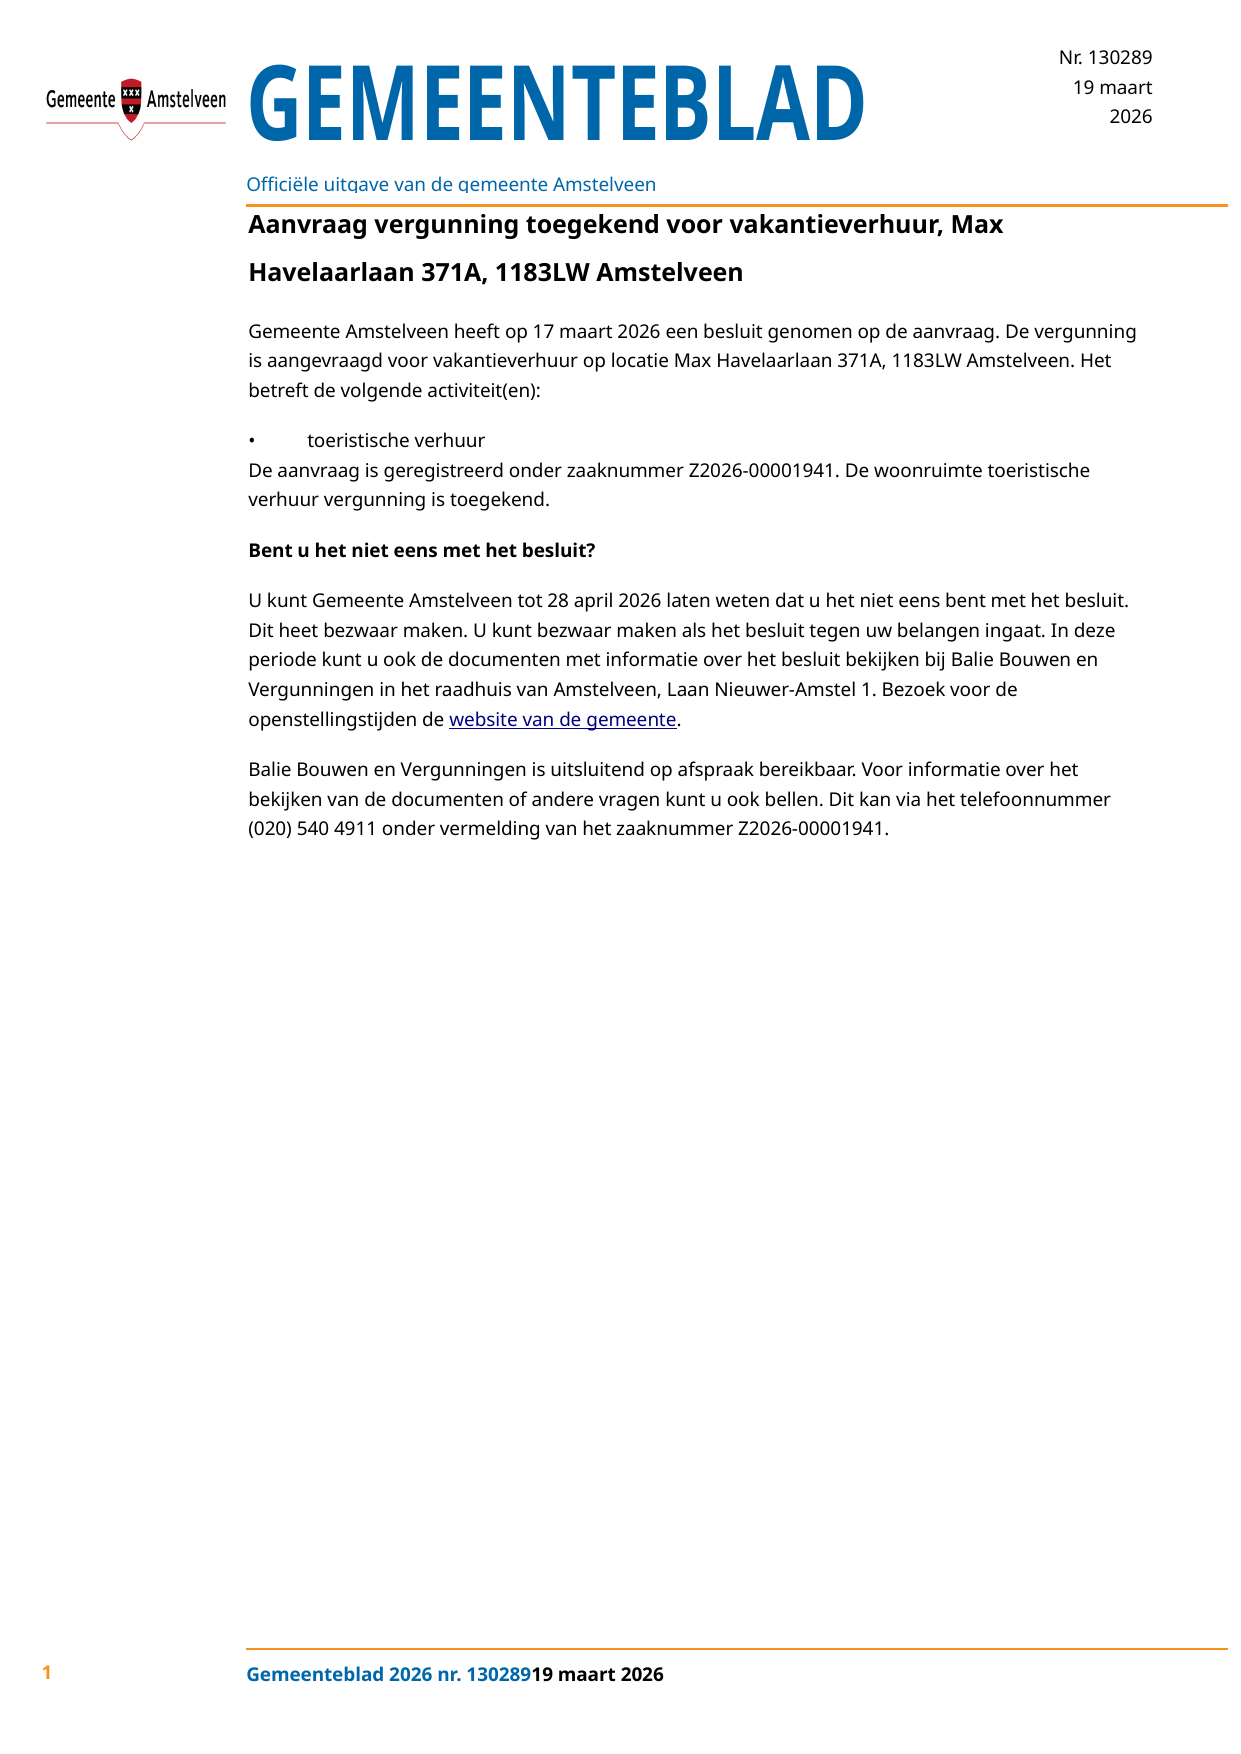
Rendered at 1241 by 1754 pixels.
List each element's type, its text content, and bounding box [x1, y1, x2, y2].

text U kunt Gemeente Amstelveen tot 28 april 2026 laten weten dat u het niet eens bent met het besluit. Dit heet bezwaar maken. U kunt bezwaar maken als het besluit tegen uw belangen ingaat. In deze periode kunt u ook de documenten met informatie over het besluit bekijken bij Balie Bouwen en Vergunningen in het raadhuis van Amstelveen, Laan Nieuwer-Amstel 1. Bezoek voor de openstellingstijden de website van de gemeente. [248, 587, 1152, 732]
picture [41, 47, 231, 172]
text De aanvraag is geregistreerd onder zaaknummer Z2026-00001941. De woonruimte toeristische verhuur vergunning is toegekend. [248, 457, 1152, 512]
text Aanvraag vergunning toegekend voor vakantieverhuur, Max Havelaarlaan 371A, 1183LW Amstelveen [248, 207, 1152, 288]
list toeristische verhuur [248, 427, 1152, 453]
text Bent u het niet eens met het besluit? [248, 537, 1152, 563]
text Gemeente Amstelveen heeft op 17 maart 2026 een besluit genomen op de aanvraag. De vergunning is aangevraagd voor vakantieverhuur op locatie Max Havelaarlaan 371A, 1183LW Amstelveen. Het betreft de volgende activiteit(en): [248, 318, 1152, 403]
text Balie Bouwen en Vergunningen is uitsluitend op afspraak bereikbaar. Voor informatie over het bekijken van de documenten of andere vragen kunt u ook bellen. Dit kan via het telefoonnummer (020) 540 4911 onder vermelding van het zaaknummer Z2026-00001941. [248, 756, 1152, 841]
